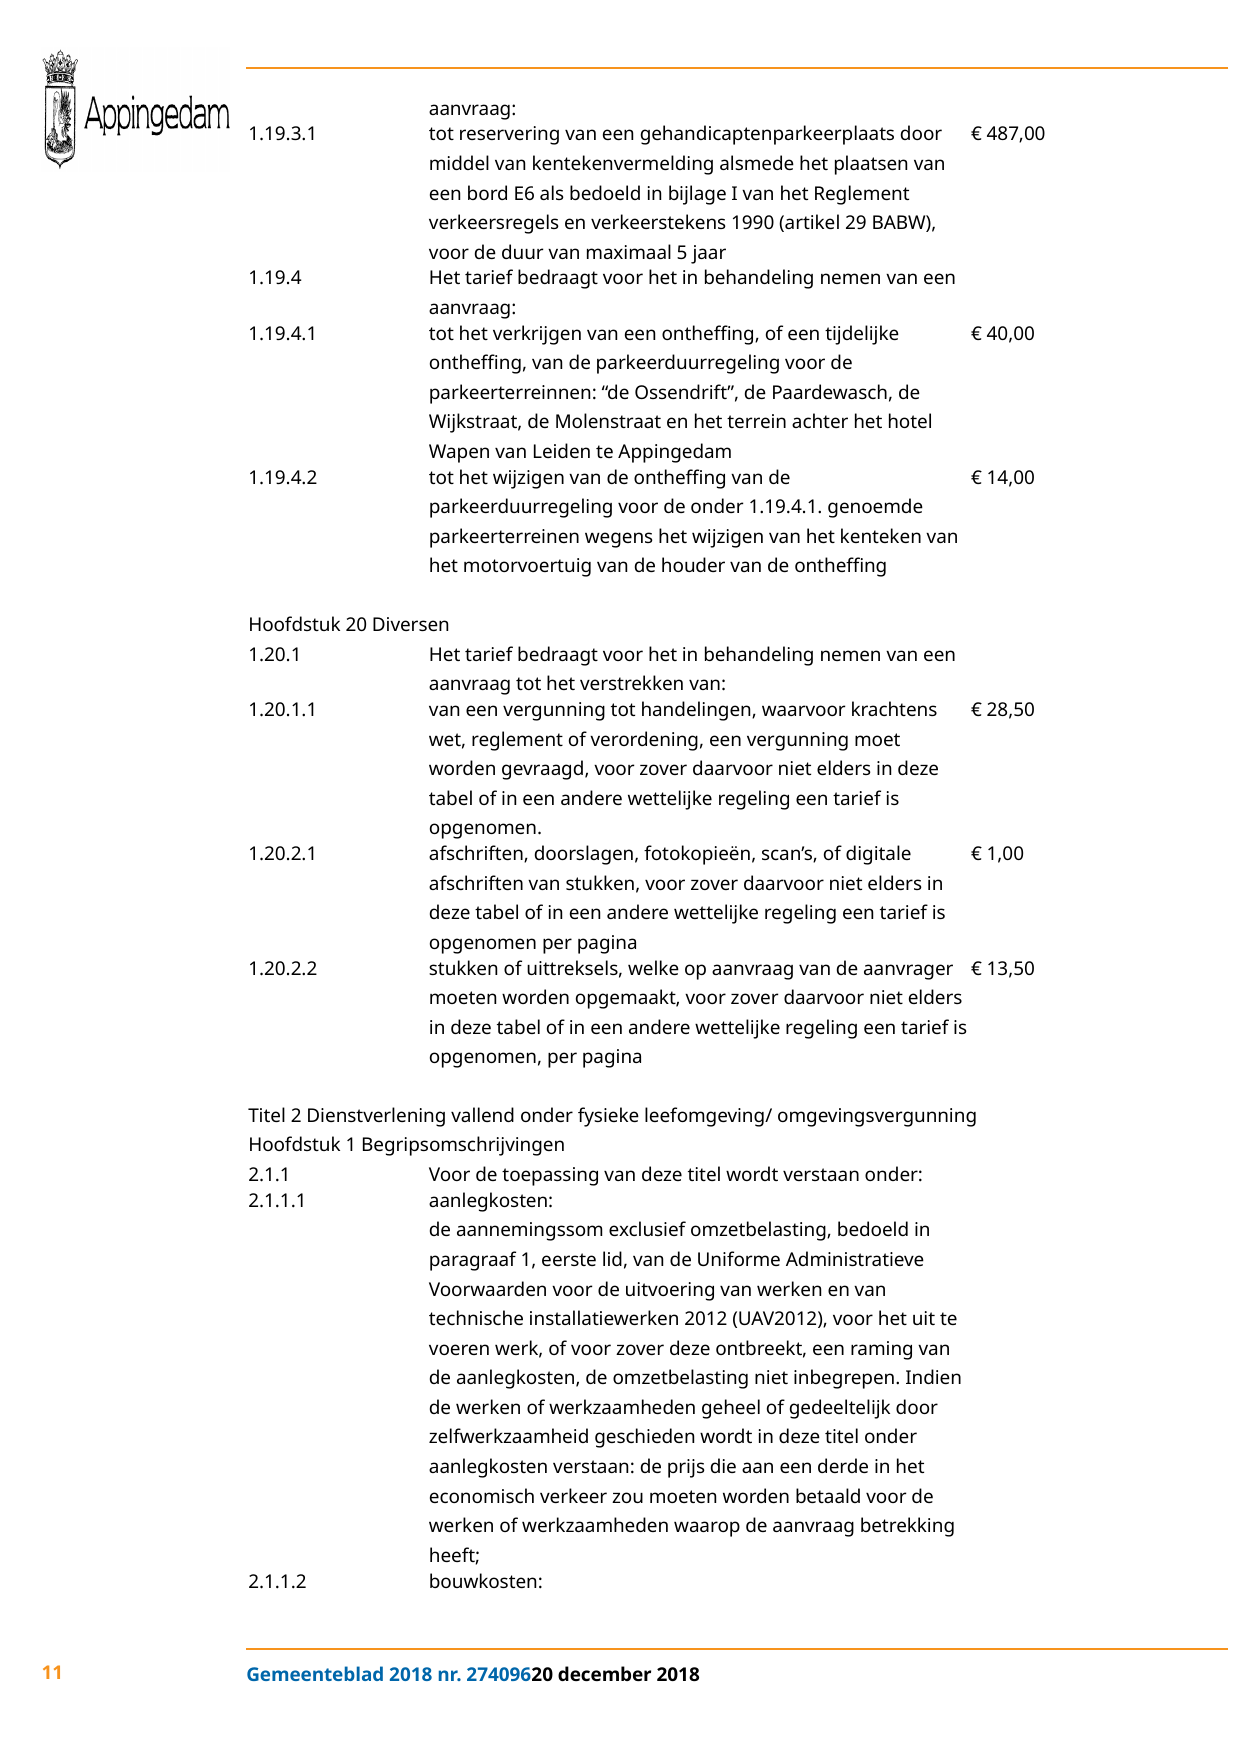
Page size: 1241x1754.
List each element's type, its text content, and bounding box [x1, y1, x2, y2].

table_header Het tarief bedraagt voor het in behandeling nemen van een aanvraag tot het verstrekken van: [429, 641, 971, 696]
table_cell € 13,50 [971, 955, 1152, 1069]
table_cell tot reservering van een gehandicaptenparkeerplaats door middel van kentekenvermelding alsmede het plaatsen van een bord E6 als bedoeld in bijlage I van het Reglement verkeersregels en verkeerstekens 1990 (artikel 29 BABW), voor de duur van maximaal 5 jaar [429, 121, 971, 264]
text Titel 2 Dienstverlening vallend onder fysieke leefomgeving/ omgevingsvergunning [248, 1102, 1152, 1128]
table_cell [248, 95, 429, 121]
table_cell 1.19.4 [248, 265, 429, 320]
table_cell 1.19.4.1 [248, 320, 429, 464]
table_cell stukken of uittreksels, welke op aanvraag van de aanvrager moeten worden opgemaakt, voor zover daarvoor niet elders in deze tabel of in een andere wettelijke regeling een tarief is opgenomen, per pagina [429, 955, 971, 1069]
table_cell € 28,50 [971, 696, 1152, 840]
table_cell € 14,00 [971, 464, 1152, 578]
table_header Voor de toepassing van deze titel wordt verstaan onder: [429, 1161, 971, 1187]
table_cell 2.1.1.2 [248, 1568, 429, 1593]
table_cell [971, 1187, 1152, 1568]
table_cell 2.1.1.1 [248, 1187, 429, 1568]
table_cell van een vergunning tot handelingen, waarvoor krachtens wet, reglement of verordening, een vergunning moet worden gevraagd, voor zover daarvoor niet elders in deze tabel of in een andere wettelijke regeling een tarief is opgenomen. [429, 696, 971, 840]
table_cell Het tarief bedraagt voor het in behandeling nemen van een aanvraag: [429, 265, 971, 320]
table_cell [971, 1568, 1152, 1593]
table_cell tot het wijzigen van de ontheffing van de parkeerduurregeling voor de onder 1.19.4.1. genoemde parkeerterreinen wegens het wijzigen van het kenteken van het motorvoertuig van de houder van de ontheffing [429, 464, 971, 578]
table_cell afschriften, doorslagen, fotokopieën, scan’s, of digitale afschriften van stukken, voor zover daarvoor niet elders in deze tabel of in een andere wettelijke regeling een tarief is opgenomen per pagina [429, 840, 971, 955]
table_header [971, 641, 1152, 696]
table_cell aanlegkosten: de aannemingssom exclusief omzetbelasting, bedoeld in paragraaf 1, eerste lid, van de Uniforme Administratieve Voorwaarden voor de uitvoering van werken en van technische installatiewerken 2012 (UAV2012), voor het uit te voeren werk, of voor zover deze ontbreekt, een raming van de aanlegkosten, de omzetbelasting niet inbegrepen. Indien de werken of werkzaamheden geheel of gedeeltelijk door zelfwerkzaamheid geschieden wordt in deze titel onder aanlegkosten verstaan: de prijs die aan een derde in het economisch verkeer zou moeten worden betaald voor de werken of werkzaamheden waarop de aanvraag betrekking heeft; [429, 1187, 971, 1568]
table_cell 1.19.3.1 [248, 121, 429, 264]
table_header 2.1.1 [248, 1161, 429, 1187]
picture [41, 47, 231, 172]
table_cell € 1,00 [971, 840, 1152, 955]
table_cell bouwkosten: [429, 1568, 971, 1593]
table_header [971, 1161, 1152, 1187]
table_cell € 40,00 [971, 320, 1152, 464]
table_cell 1.20.1.1 [248, 696, 429, 840]
table_cell 1.19.4.2 [248, 464, 429, 578]
table_cell € 487,00 [971, 121, 1152, 264]
table_cell [971, 265, 1152, 320]
text Hoofdstuk 1 Begripsomschrijvingen [248, 1132, 1152, 1157]
table_header 1.20.1 [248, 641, 429, 696]
table_cell 1.20.2.2 [248, 955, 429, 1069]
table_cell 1.20.2.1 [248, 840, 429, 955]
table_cell [971, 95, 1152, 121]
table_cell tot het verkrijgen van een ontheffing, of een tijdelijke ontheffing, van de parkeerduurregeling voor de parkeerterreinnen: “de Ossendrift”, de Paardewasch, de Wijkstraat, de Molenstraat en het terrein achter het hotel Wapen van Leiden te Appingedam [429, 320, 971, 464]
text Hoofdstuk 20 Diversen [248, 611, 1152, 637]
table_cell aanvraag: [429, 95, 971, 121]
